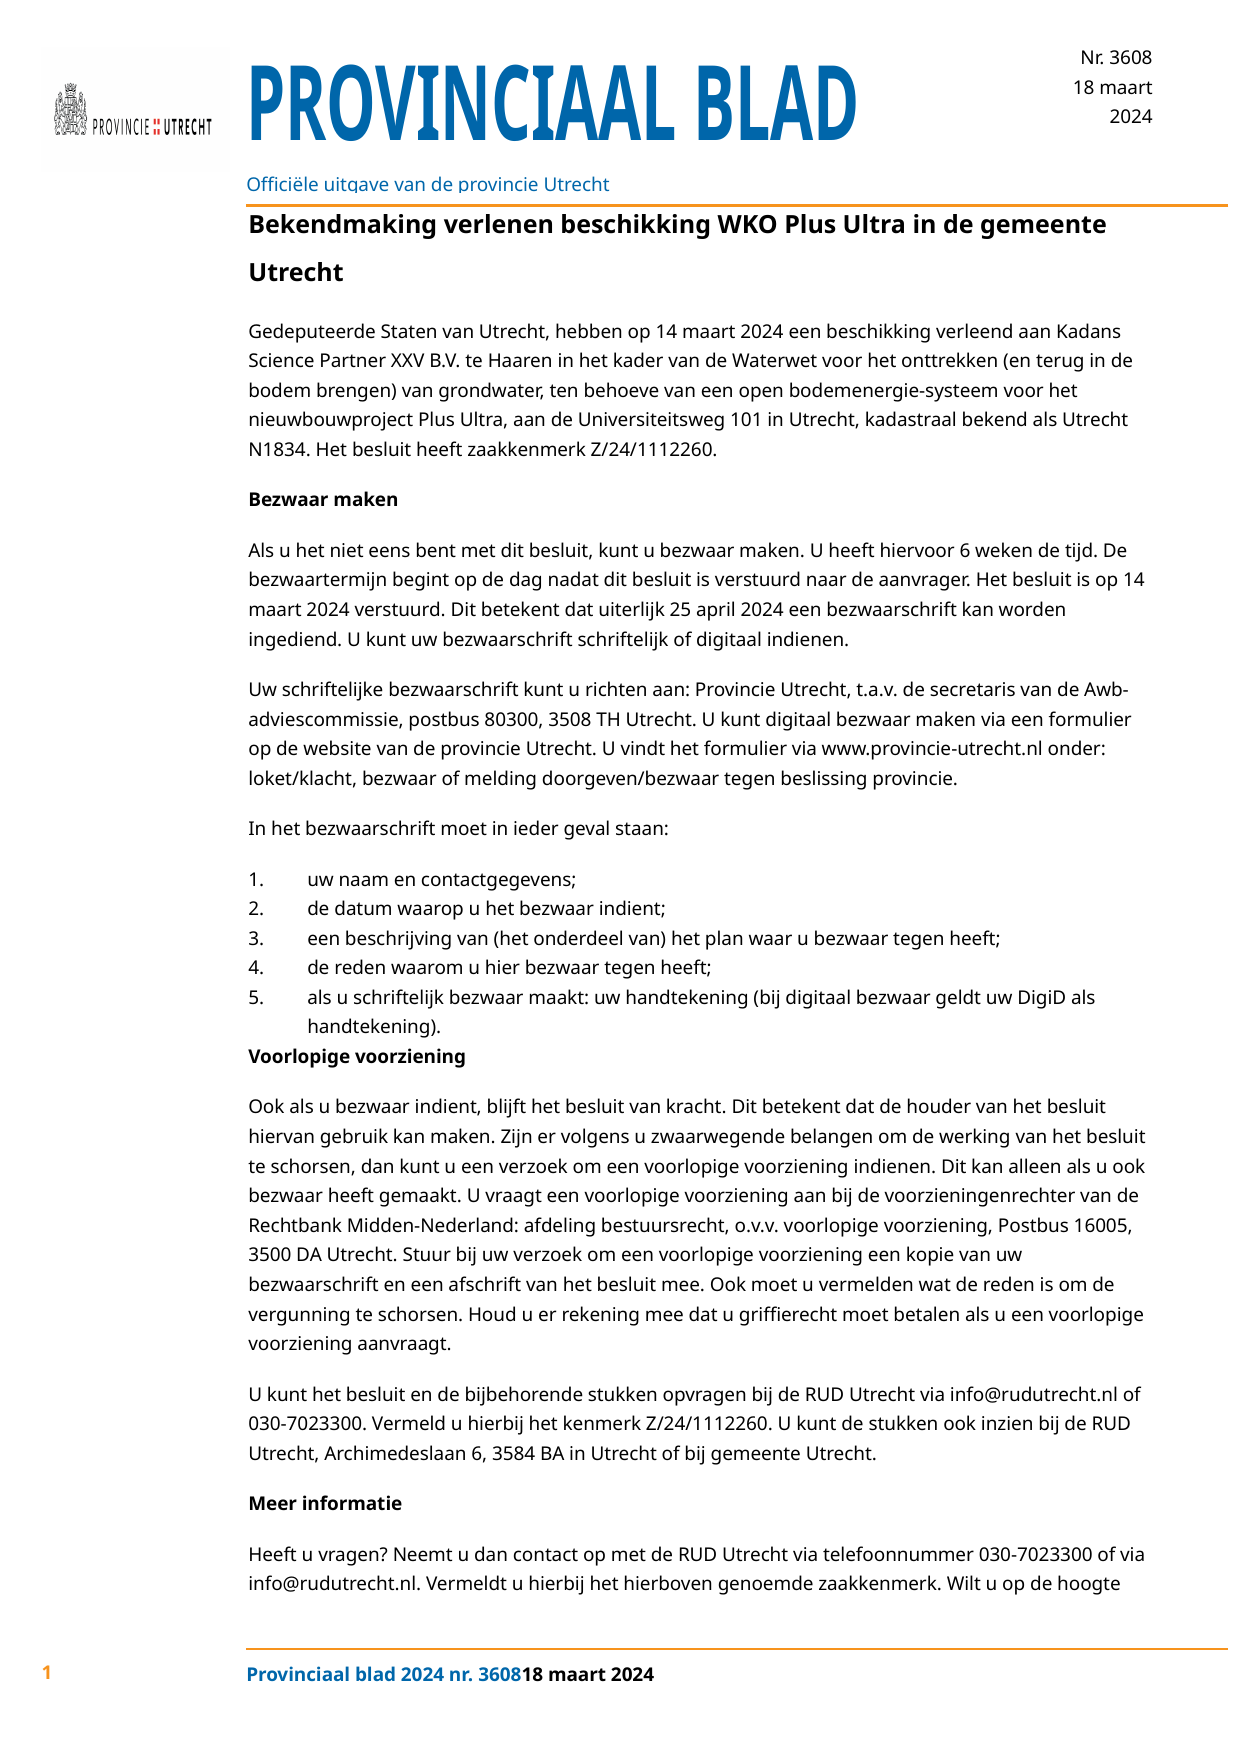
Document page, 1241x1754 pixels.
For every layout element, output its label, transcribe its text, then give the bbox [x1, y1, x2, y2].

text Voorlopige voorziening [248, 1043, 1152, 1069]
picture [41, 47, 231, 172]
text In het bezwaarschrift moet in ieder geval staan: [248, 815, 1152, 841]
text Bekendmaking verlenen beschikking WKO Plus Ultra in de gemeente Utrecht [248, 207, 1152, 288]
text Heeft u vragen? Neemt u dan contact op met de RUD Utrecht via telefoonnummer 030-7023300 of via info@rudutrecht.nl. Vermeldt u hierbij het hierboven genoemde zaakkenmerk. Wilt u op de hoogte [248, 1541, 1152, 1596]
text Gedeputeerde Staten van Utrecht, hebben op 14 maart 2024 een beschikking verleend aan Kadans Science Partner XXV B.V. te Haaren in het kader van de Waterwet voor het onttrekken (en terug in de bodem brengen) van grondwater, ten behoeve van een open bodemenergie-systeem voor het nieuwbouwproject Plus Ultra, aan de Universiteitsweg 101 in Utrecht, kadastraal bekend als Utrecht N1834. Het besluit heeft zaakkenmerk Z/24/1112260. [248, 318, 1152, 462]
text Bezwaar maken [248, 487, 1152, 512]
list de datum waarop u het bezwaar indient; [248, 895, 1152, 921]
text Ook als u bezwaar indient, blijft het besluit van kracht. Dit betekent dat de houder van het besluit hiervan gebruik kan maken. Zijn er volgens u zwaarwegende belangen om de werking van het besluit te schorsen, dan kunt u een verzoek om een voorlopige voorziening indienen. Dit kan alleen als u ook bezwaar heeft gemaakt. U vraagt een voorlopige voorziening aan bij de voorzieningenrechter van de Rechtbank Midden-Nederland: afdeling bestuursrecht, o.v.v. voorlopige voorziening, Postbus 16005, 3500 DA Utrecht. Stuur bij uw verzoek om een voorlopige voorziening een kopie van uw bezwaarschrift en een afschrift van het besluit mee. Ook moet u vermelden wat de reden is om de vergunning te schorsen. Houd u er rekening mee dat u griffierecht moet betalen als u een voorlopige voorziening aanvraagt. [248, 1094, 1152, 1356]
text Uw schriftelijke bezwaarschrift kunt u richten aan: Provincie Utrecht, t.a.v. de secretaris van de Awb-adviescommissie, postbus 80300, 3508 TH Utrecht. U kunt digitaal bezwaar maken via een formulier op de website van de provincie Utrecht. U vindt het formulier via www.provincie-utrecht.nl onder: loket/klacht, bezwaar of melding doorgeven/bezwaar tegen beslissing provincie. [248, 676, 1152, 791]
list uw naam en contactgegevens; [248, 866, 1152, 892]
list als u schriftelijk bezwaar maakt: uw handtekening (bij digitaal bezwaar geldt uw DigiD als handtekening). [248, 984, 1152, 1039]
text Meer informatie [248, 1490, 1152, 1516]
text Als u het niet eens bent met dit besluit, kunt u bezwaar maken. U heeft hiervoor 6 weken de tijd. De bezwaartermijn begint op de dag nadat dit besluit is verstuurd naar de aanvrager. Het besluit is op 14 maart 2024 verstuurd. Dit betekent dat uiterlijk 25 april 2024 een bezwaarschrift kan worden ingediend. U kunt uw bezwaarschrift schriftelijk of digitaal indienen. [248, 537, 1152, 652]
list een beschrijving van (het onderdeel van) het plan waar u bezwaar tegen heeft; [248, 925, 1152, 951]
text U kunt het besluit en de bijbehorende stukken opvragen bij de RUD Utrecht via info@rudutrecht.nl of 030-7023300. Vermeld u hierbij het kenmerk Z/24/1112260. U kunt de stukken ook inzien bij de RUD Utrecht, Archimedeslaan 6, 3584 BA in Utrecht of bij gemeente Utrecht. [248, 1381, 1152, 1466]
list de reden waarom u hier bezwaar tegen heeft; [248, 954, 1152, 980]
